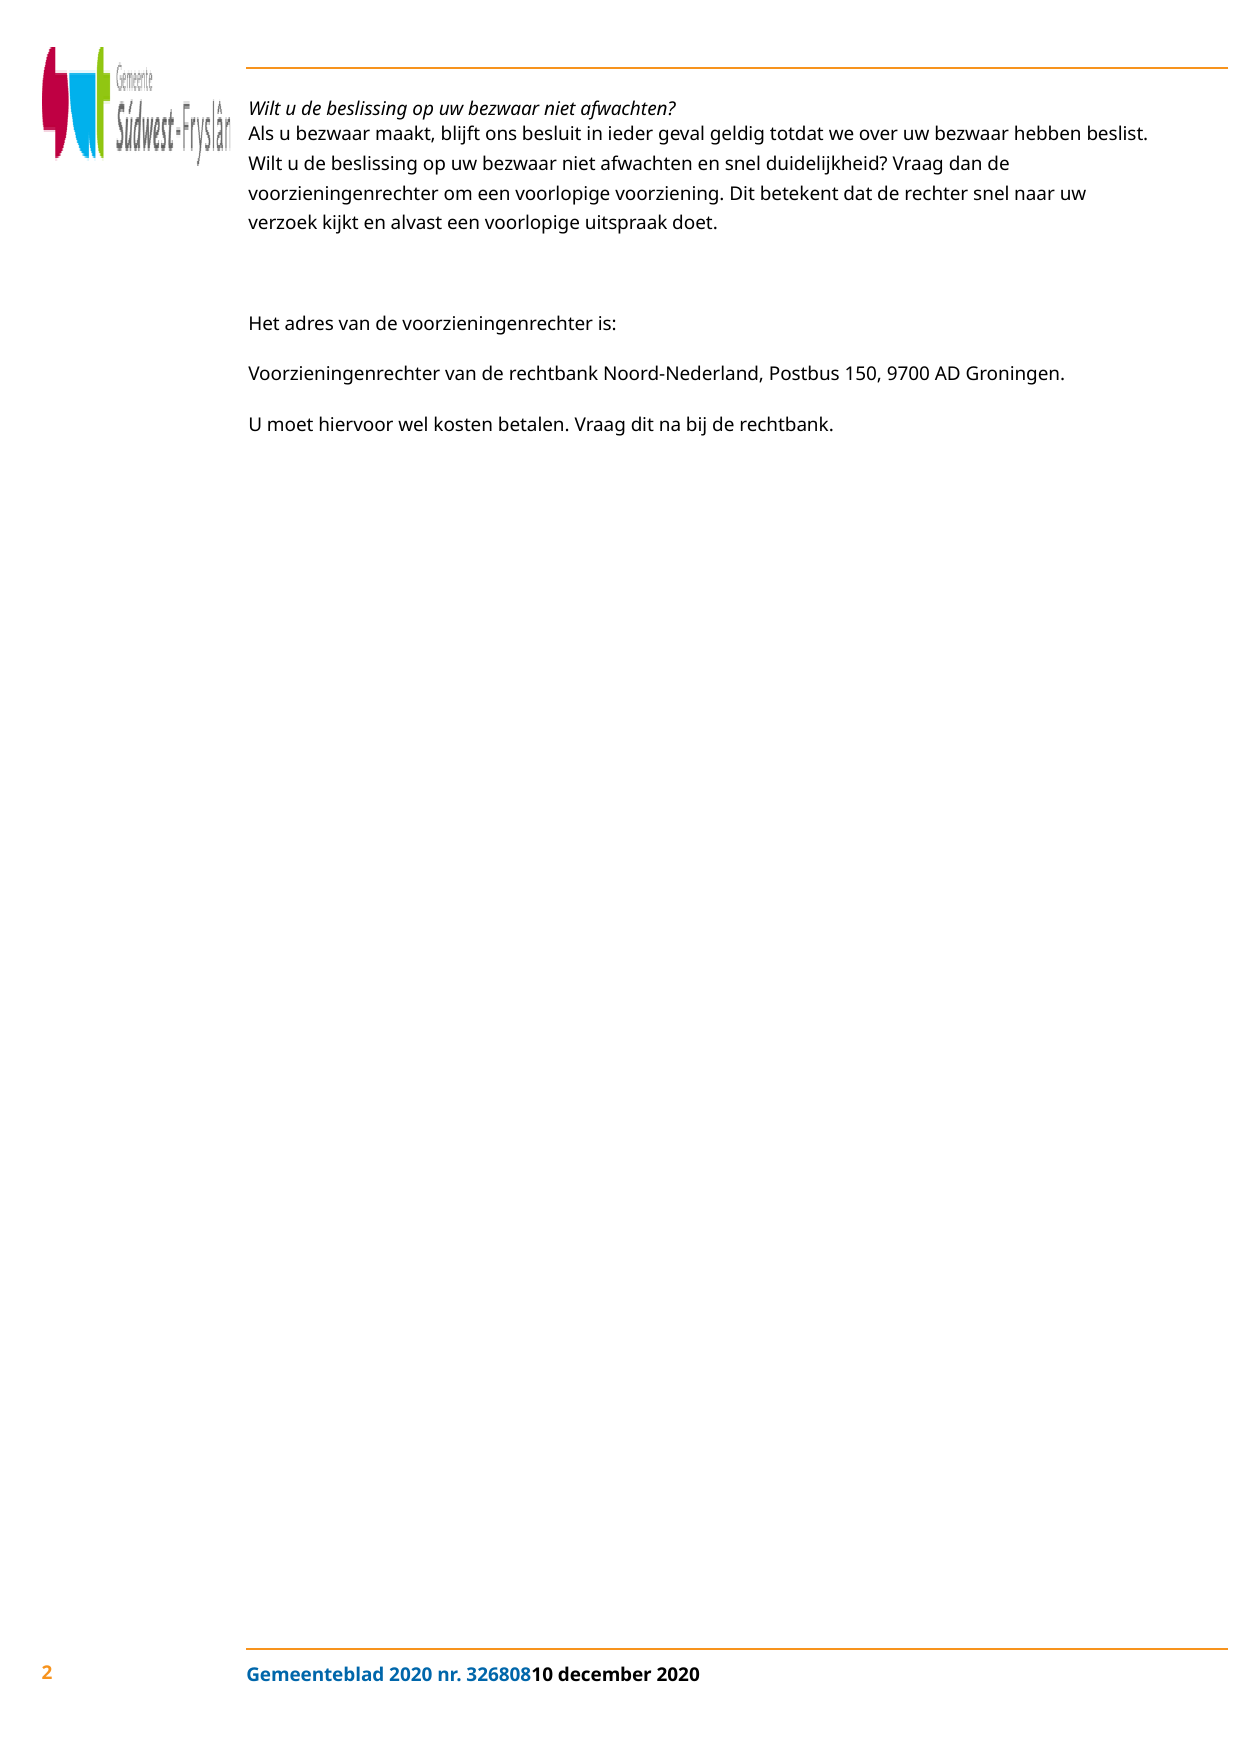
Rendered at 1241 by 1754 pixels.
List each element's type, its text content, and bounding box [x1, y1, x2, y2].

text Wilt u de beslissing op uw bezwaar niet afwachten? [248, 95, 1152, 121]
text Het adres van de voorzieningenrechter is: [248, 310, 1152, 336]
text U moet hiervoor wel kosten betalen. Vraag dit na bij de rechtbank. [248, 411, 1152, 437]
picture [41, 47, 231, 172]
text Voorzieningenrechter van de rechtbank Noord-Nederland, Postbus 150, 9700 AD Groningen. [248, 361, 1152, 386]
text Als u bezwaar maakt, blijft ons besluit in ieder geval geldig totdat we over uw bezwaar hebben beslist. Wilt u de beslissing op uw bezwaar niet afwachten en snel duidelijkheid? Vraag dan de voorzieningenrechter om een voorlopige voorziening. Dit betekent dat de rechter snel naar uw verzoek kijkt en alvast een voorlopige uitspraak doet. [248, 121, 1152, 235]
